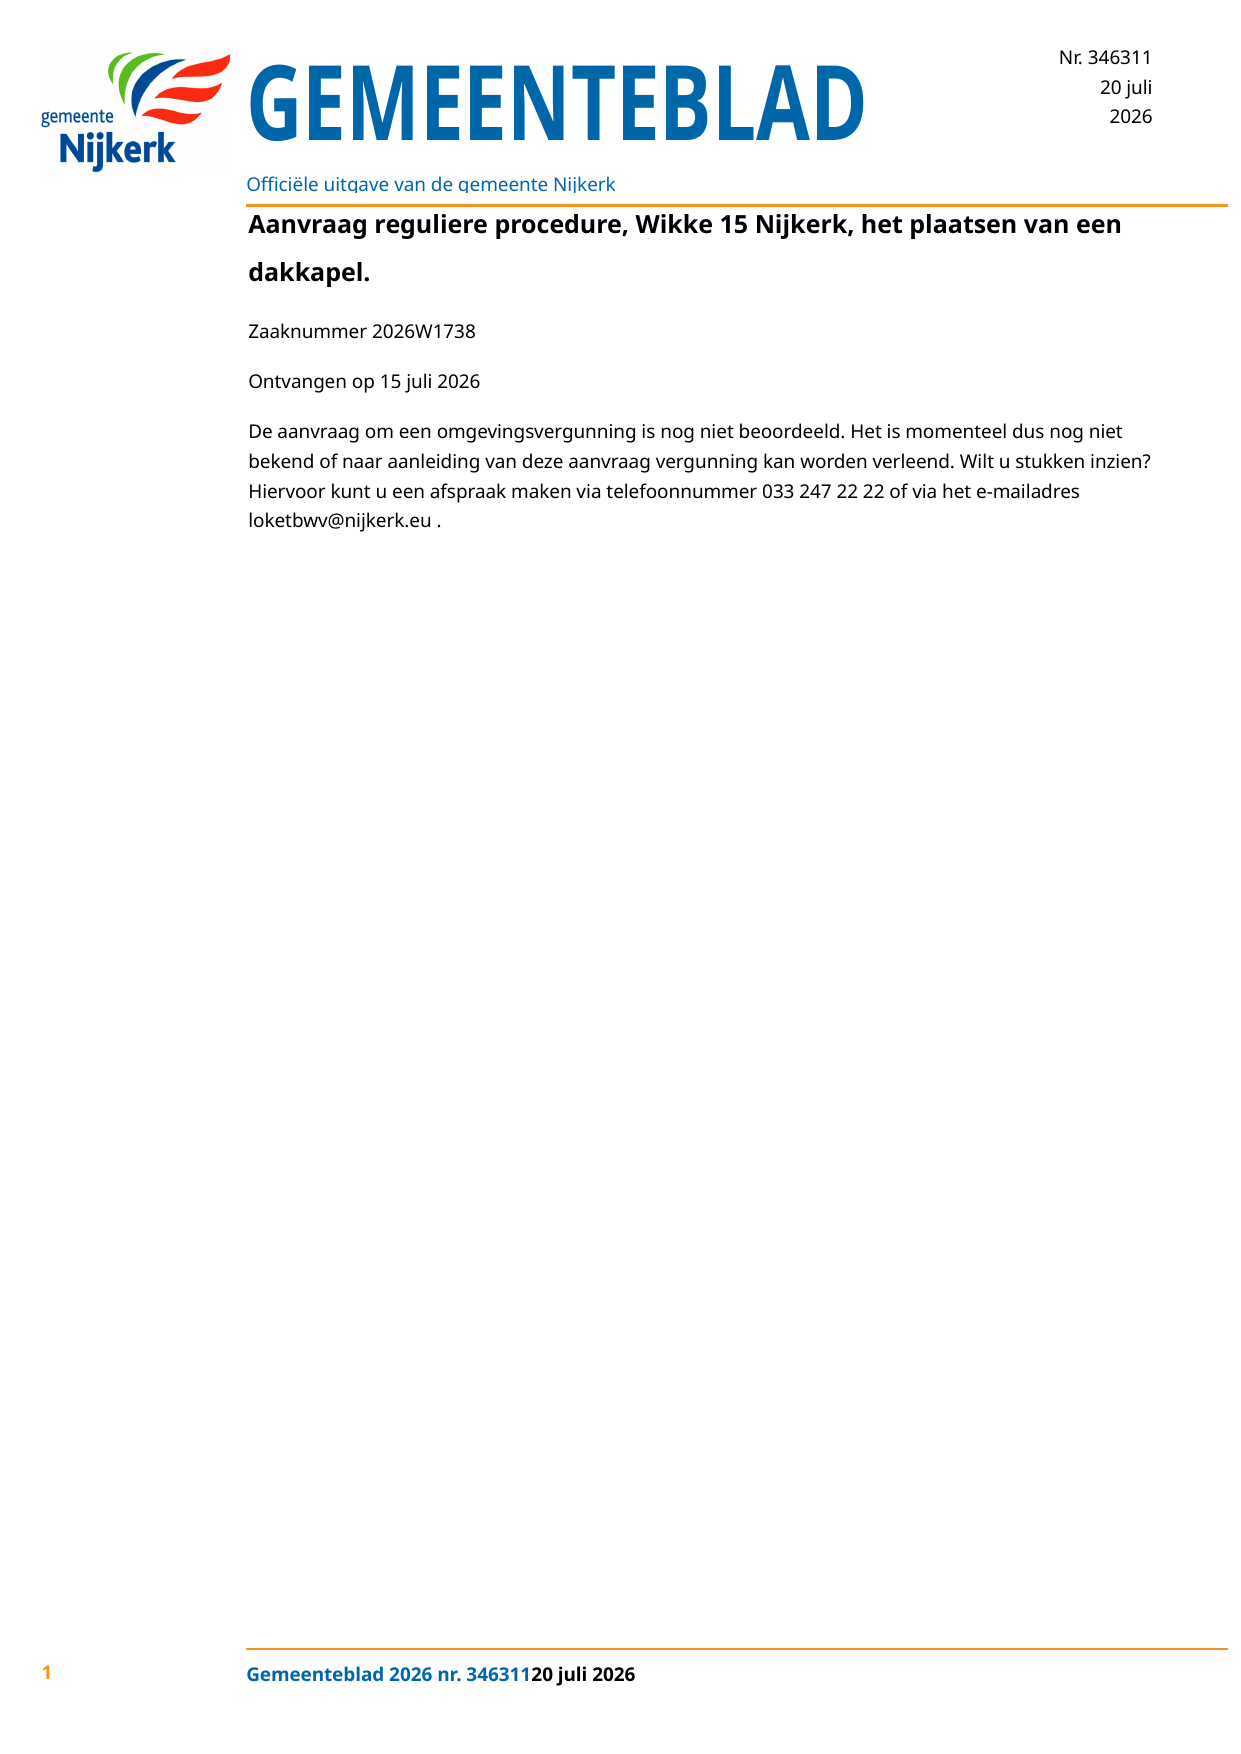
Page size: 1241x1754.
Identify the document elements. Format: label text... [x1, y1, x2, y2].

text Aanvraag reguliere procedure, Wikke 15 Nijkerk, het plaatsen van een dakkapel. [248, 207, 1152, 288]
picture [41, 47, 231, 172]
text Ontvangen op 15 juli 2026 [248, 368, 1152, 394]
text Zaaknummer 2026W1738 [248, 318, 1152, 344]
text De aanvraag om een omgevingsvergunning is nog niet beoordeeld. Het is momenteel dus nog niet bekend of naar aanleiding van deze aanvraag vergunning kan worden verleend. Wilt u stukken inzien? Hiervoor kunt u een afspraak maken via telefoonnummer 033 247 22 22 of via het e-mailadres loketbwv@nijkerk.eu . [248, 419, 1152, 533]
